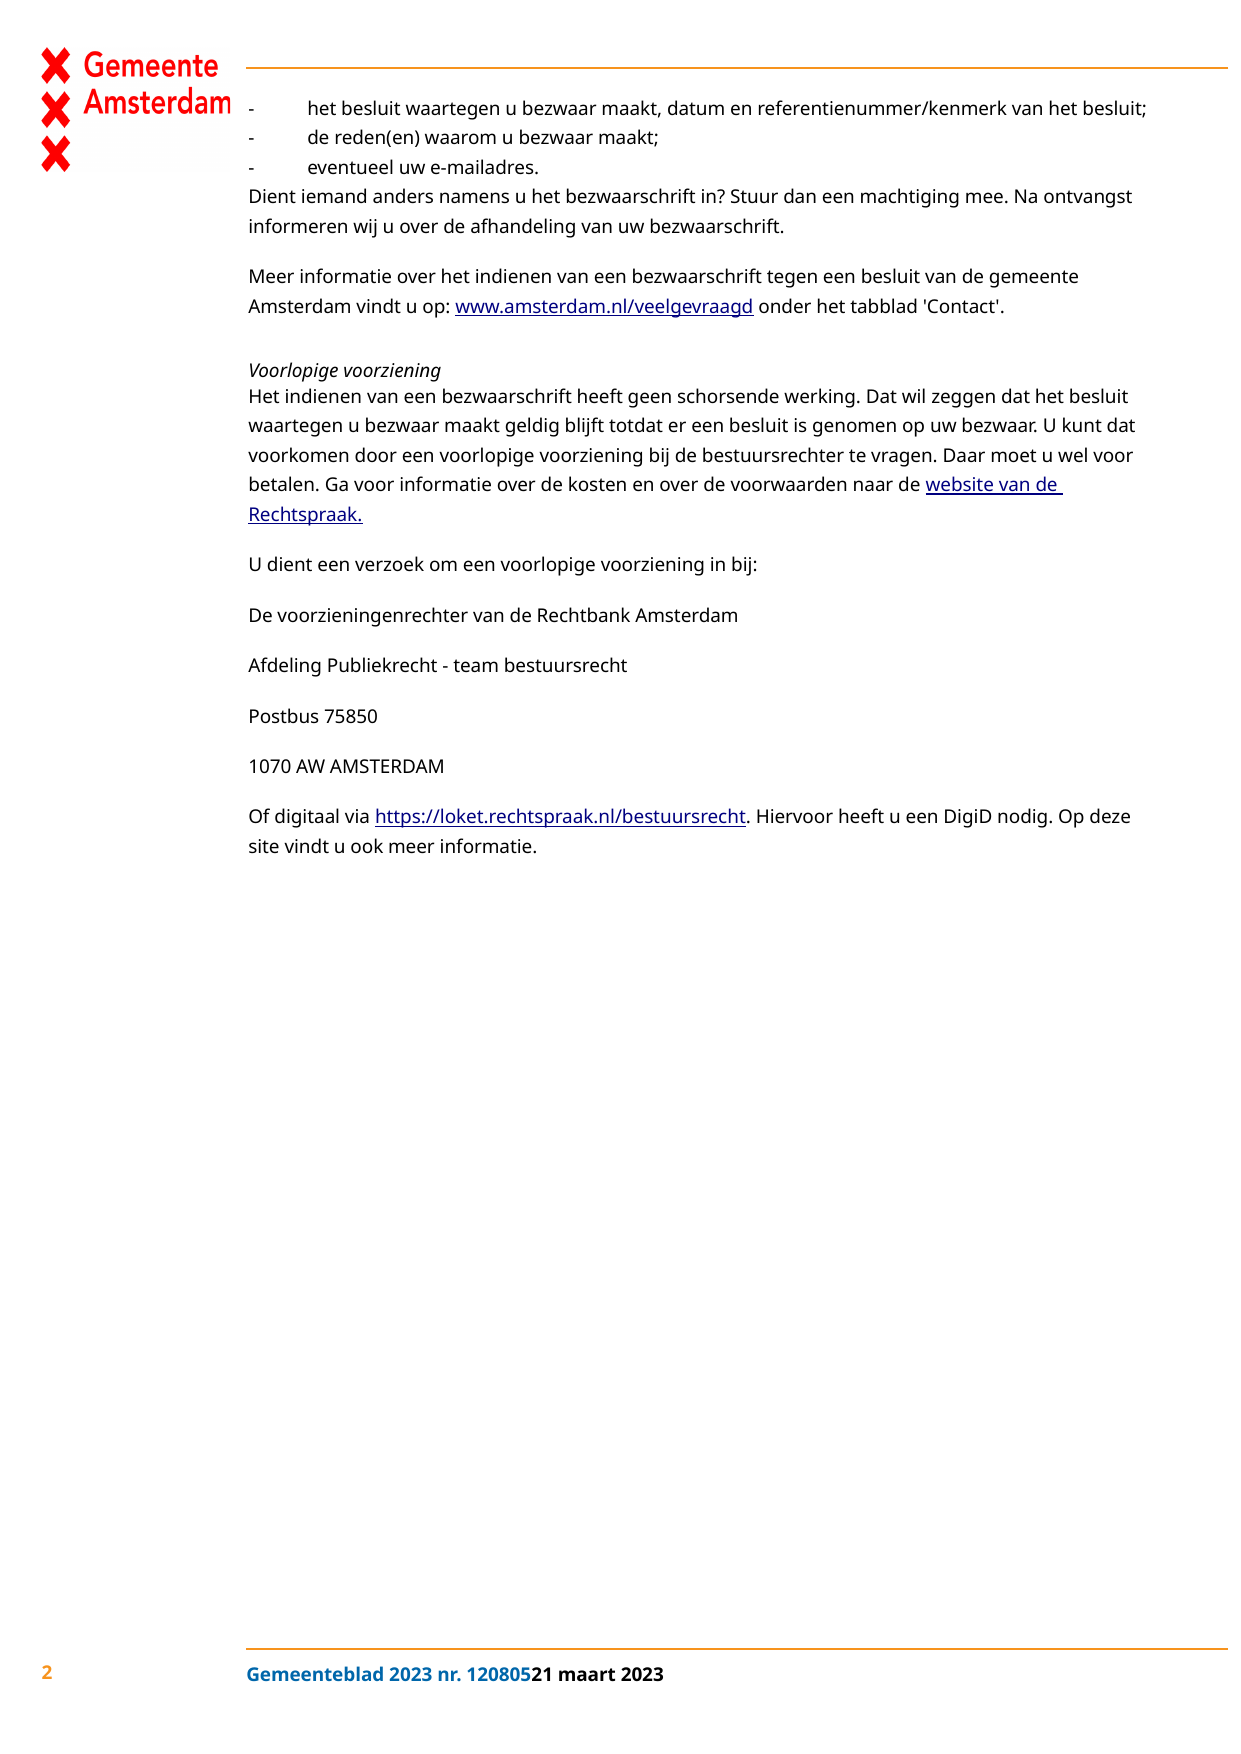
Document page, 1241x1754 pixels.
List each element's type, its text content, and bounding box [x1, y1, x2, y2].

text Het indienen van een bezwaarschrift heeft geen schorsende werking. Dat wil zeggen dat het besluit waartegen u bezwaar maakt geldig blijft totdat er een besluit is genomen op uw bezwaar. U kunt dat voorkomen door een voorlopige voorziening bij de bestuursrechter te vragen. Daar moet u wel voor betalen. Ga voor informatie over de kosten en over de voorwaarden naar de website van de Rechtspraak. [248, 383, 1152, 527]
list het besluit waartegen u bezwaar maakt, datum en referentienummer/kenmerk van het besluit; [248, 95, 1152, 121]
text U dient een verzoek om een voorlopige voorziening in bij: [248, 552, 1152, 577]
text Afdeling Publiekrecht - team bestuursrecht [248, 652, 1152, 678]
text Meer informatie over het indienen van een bezwaarschrift tegen een besluit van de gemeente Amsterdam vindt u op: www.amsterdam.nl/veelgevraagd onder het tabblad 'Contact'. [248, 263, 1152, 319]
text De voorzieningenrechter van de Rechtbank Amsterdam [248, 602, 1152, 628]
text 1070 AW AMSTERDAM [248, 753, 1152, 779]
text Voorlopige voorziening [248, 357, 1152, 383]
text Dient iemand anders namens u het bezwaarschrift in? Stuur dan een machtiging mee. Na ontvangst informeren wij u over de afhandeling van uw bezwaarschrift. [248, 183, 1152, 239]
picture [41, 47, 231, 172]
text Postbus 75850 [248, 703, 1152, 728]
list eventueel uw e-mailadres. [248, 154, 1152, 180]
text Of digitaal via https://loket.rechtspraak.nl/bestuursrecht. Hiervoor heeft u een DigiD nodig. Op deze site vindt u ook meer informatie. [248, 804, 1152, 859]
list de reden(en) waarom u bezwaar maakt; [248, 124, 1152, 150]
